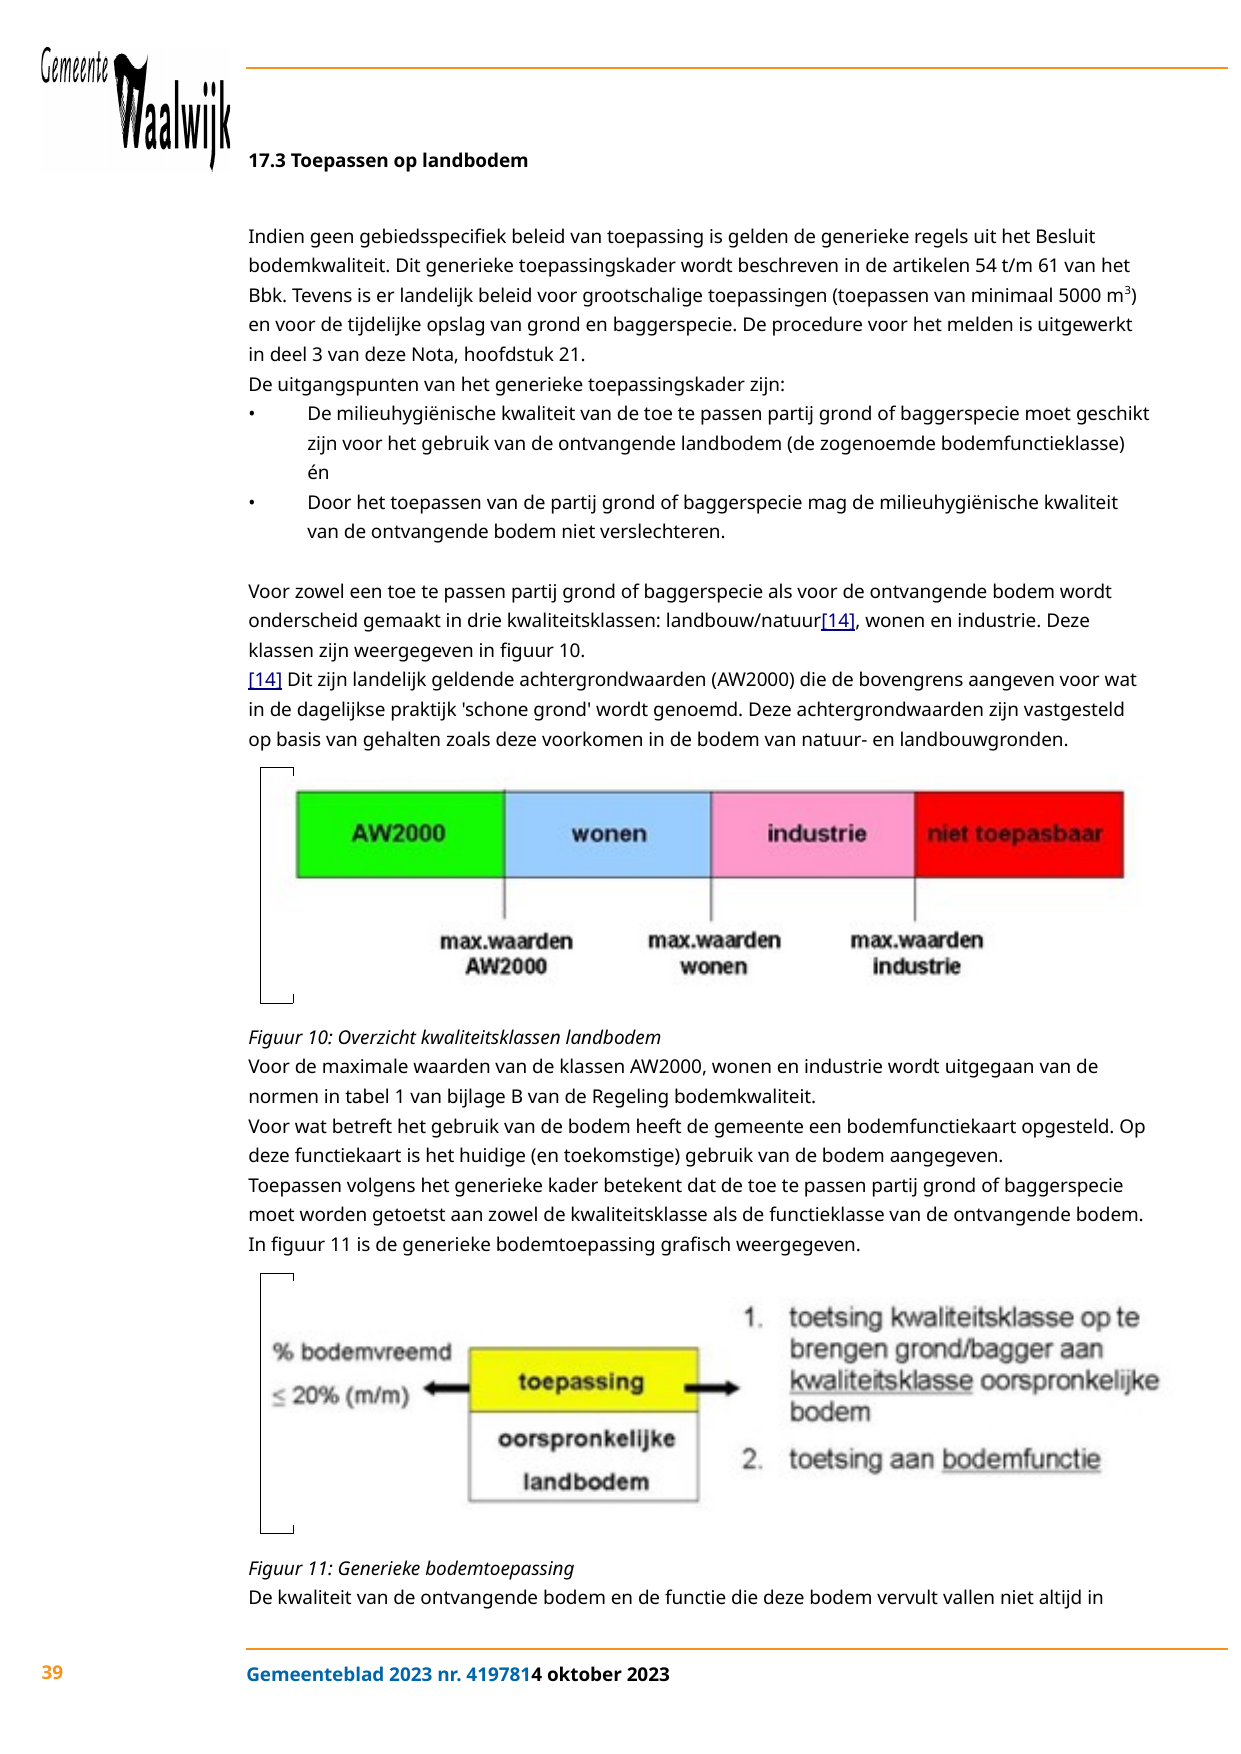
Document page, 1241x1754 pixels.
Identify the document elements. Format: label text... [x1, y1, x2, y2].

text Voor de maximale waarden van de klassen AW2000, wonen en industrie wordt uitgegaan van de normen in tabel 1 van bijlage B van de Regeling bodemkwaliteit. [248, 1054, 1152, 1109]
text De uitgangspunten van het generieke toepassingskader zijn: [248, 371, 1152, 397]
text [14] Dit zijn landelijk geldende achtergrondwaarden (AW2000) die de bovengrens aangeven voor wat in de dagelijkse praktijk 'schone grond' wordt genoemd. Deze achtergrondwaarden zijn vastgesteld op basis van gehalten zoals deze voorkomen in de bodem van natuur- en landbouwgronden. [248, 667, 1152, 752]
picture [268, 1281, 1173, 1525]
picture [268, 776, 1173, 994]
text 17.3 Toepassen op landbodem [248, 145, 1152, 174]
text Voor wat betreft het gebruik van de bodem heeft de gemeente een bodemfunctiekaart opgesteld. Op deze functiekaart is het huidige (en toekomstige) gebruik van de bodem aangegeven. [248, 1113, 1152, 1168]
text Voor zowel een toe te passen partij grond of baggerspecie als voor de ontvangende bodem wordt onderscheid gemaakt in drie kwaliteitsklassen: landbouw/natuur[14], wonen en industrie. Deze klassen zijn weergegeven in figuur 10. [248, 578, 1152, 663]
text Indien geen gebiedsspecifiek beleid van toepassing is gelden de generieke regels uit het Besluit bodemkwaliteit. Dit generieke toepassingskader wordt beschreven in de artikelen 54 t/m 61 van het Bbk. Tevens is er landelijk beleid voor grootschalige toepassingen (toepassen van minimaal 5000 m3) en voor de tijdelijke opslag van grond en baggerspecie. De procedure voor het melden is uitgewerkt in deel 3 van deze Nota, hoofdstuk 21. [248, 223, 1152, 367]
list Door het toepassen van de partij grond of baggerspecie mag de milieuhygiënische kwaliteit van de ontvangende bodem niet verslechteren. [248, 489, 1152, 544]
picture [41, 47, 231, 172]
text De kwaliteit van de ontvangende bodem en de functie die deze bodem vervult vallen niet altijd in [248, 1584, 1152, 1610]
text Figuur 11: Generieke bodemtoepassing [248, 1555, 1152, 1580]
text Figuur 10: Overzicht kwaliteitsklassen landbodem [248, 1024, 1152, 1050]
list De milieuhygiënische kwaliteit van de toe te passen partij grond of baggerspecie moet geschikt zijn voor het gebruik van de ontvangende landbodem (de zogenoemde bodemfunctieklasse) én [248, 400, 1152, 485]
text Toepassen volgens het generieke kader betekent dat de toe te passen partij grond of baggerspecie moet worden getoetst aan zowel de kwaliteitsklasse als de functieklasse van de ontvangende bodem. In figuur 11 is de generieke bodemtoepassing grafisch weergegeven. [248, 1172, 1152, 1257]
